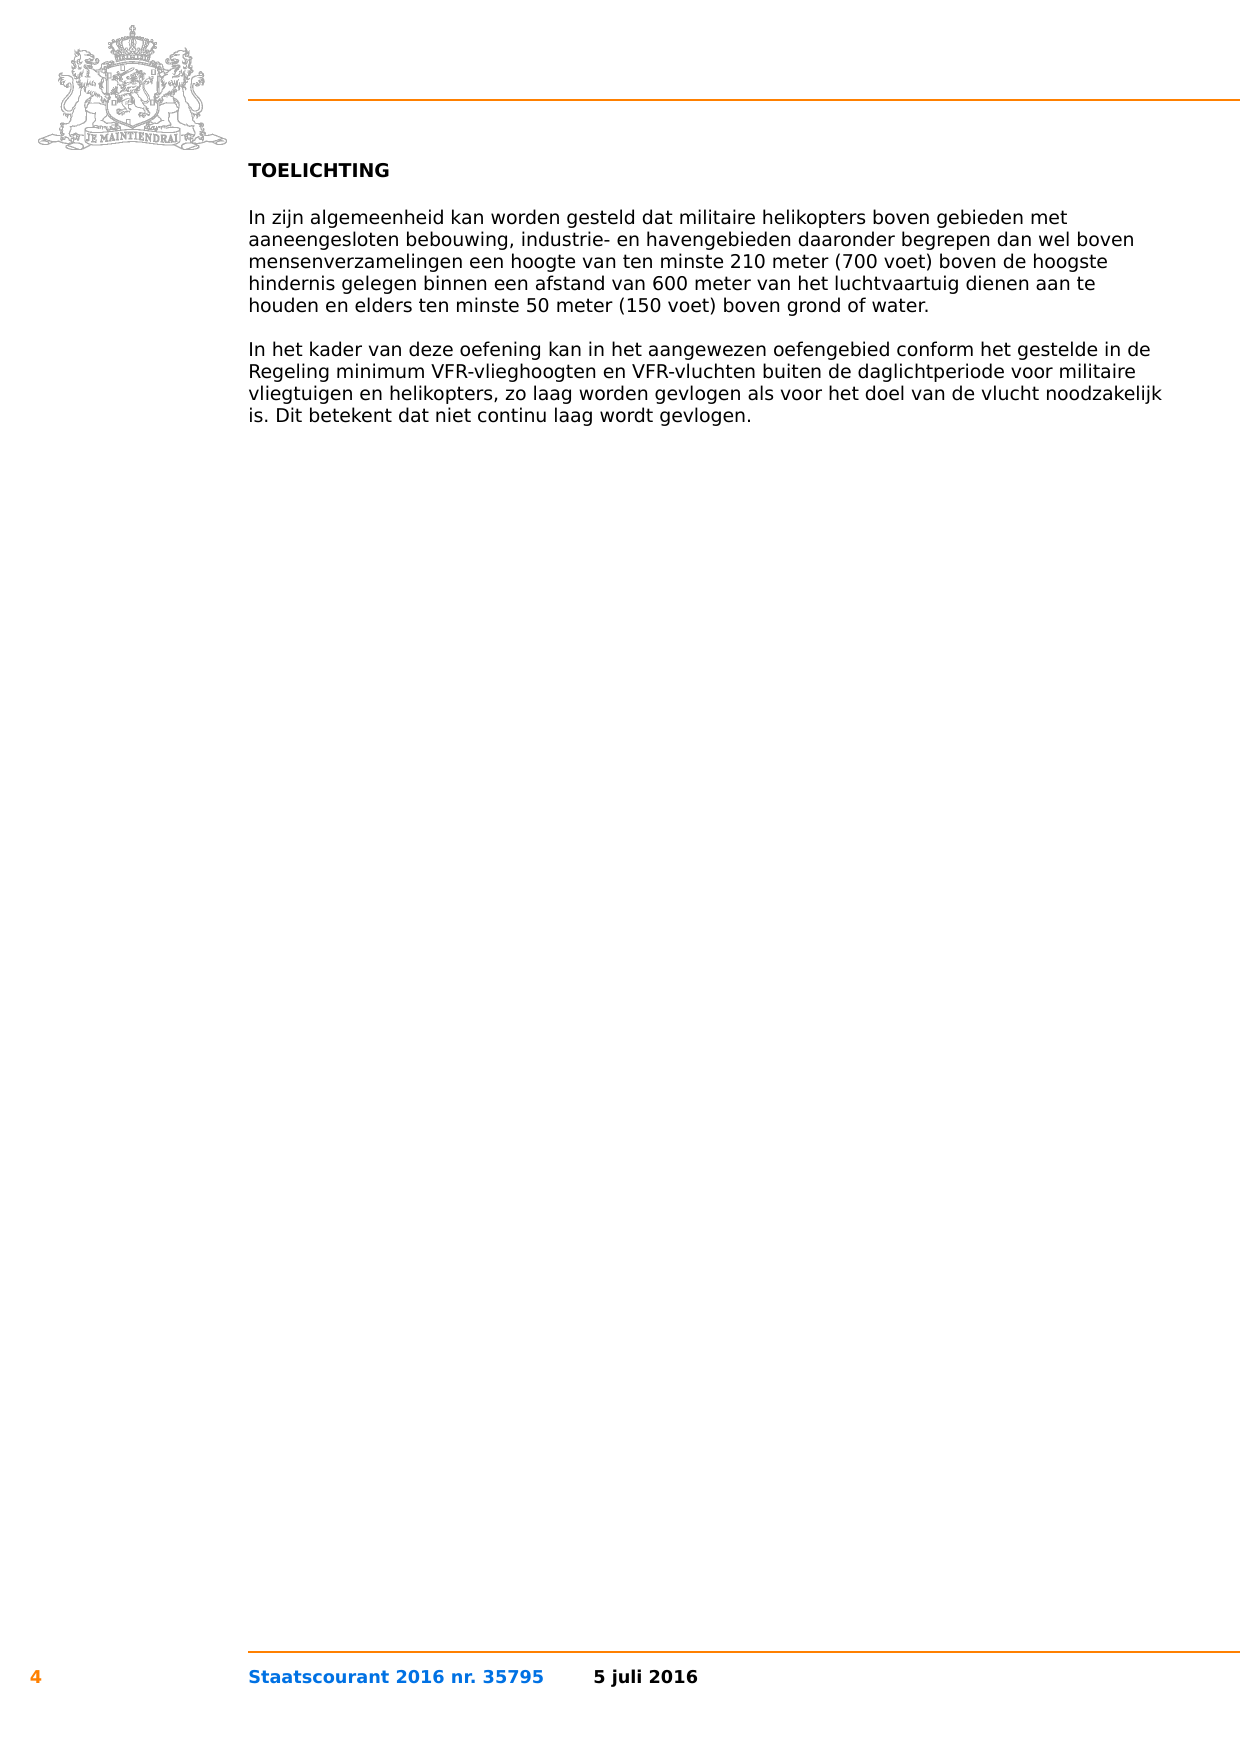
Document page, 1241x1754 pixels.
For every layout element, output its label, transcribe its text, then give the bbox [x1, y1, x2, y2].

text In zijn algemeenheid kan worden gesteld dat militaire helikopters boven gebieden met aaneengesloten bebouwing, industrie- en havengebieden daaronder begrepen dan wel boven mensenverzamelingen een hoogte van ten minste 210 meter (700 voet) boven de hoogste hindernis gelegen binnen een afstand van 600 meter van het luchtvaartuig dienen aan te houden en elders ten minste 50 meter (150 voet) boven grond of water. [248, 207, 1163, 317]
subtitle TOELICHTING [248, 160, 1163, 182]
picture [38, 25, 227, 150]
text In het kader van deze oefening kan in het aangewezen oefengebied conform het gestelde in de Regeling minimum VFR-vlieghoogten en VFR-vluchten buiten de daglichtperiode voor militaire vliegtuigen en helikopters, zo laag worden gevlogen als voor het doel van de vlucht noodzakelijk is. Dit betekent dat niet continu laag wordt gevlogen. [248, 339, 1163, 427]
